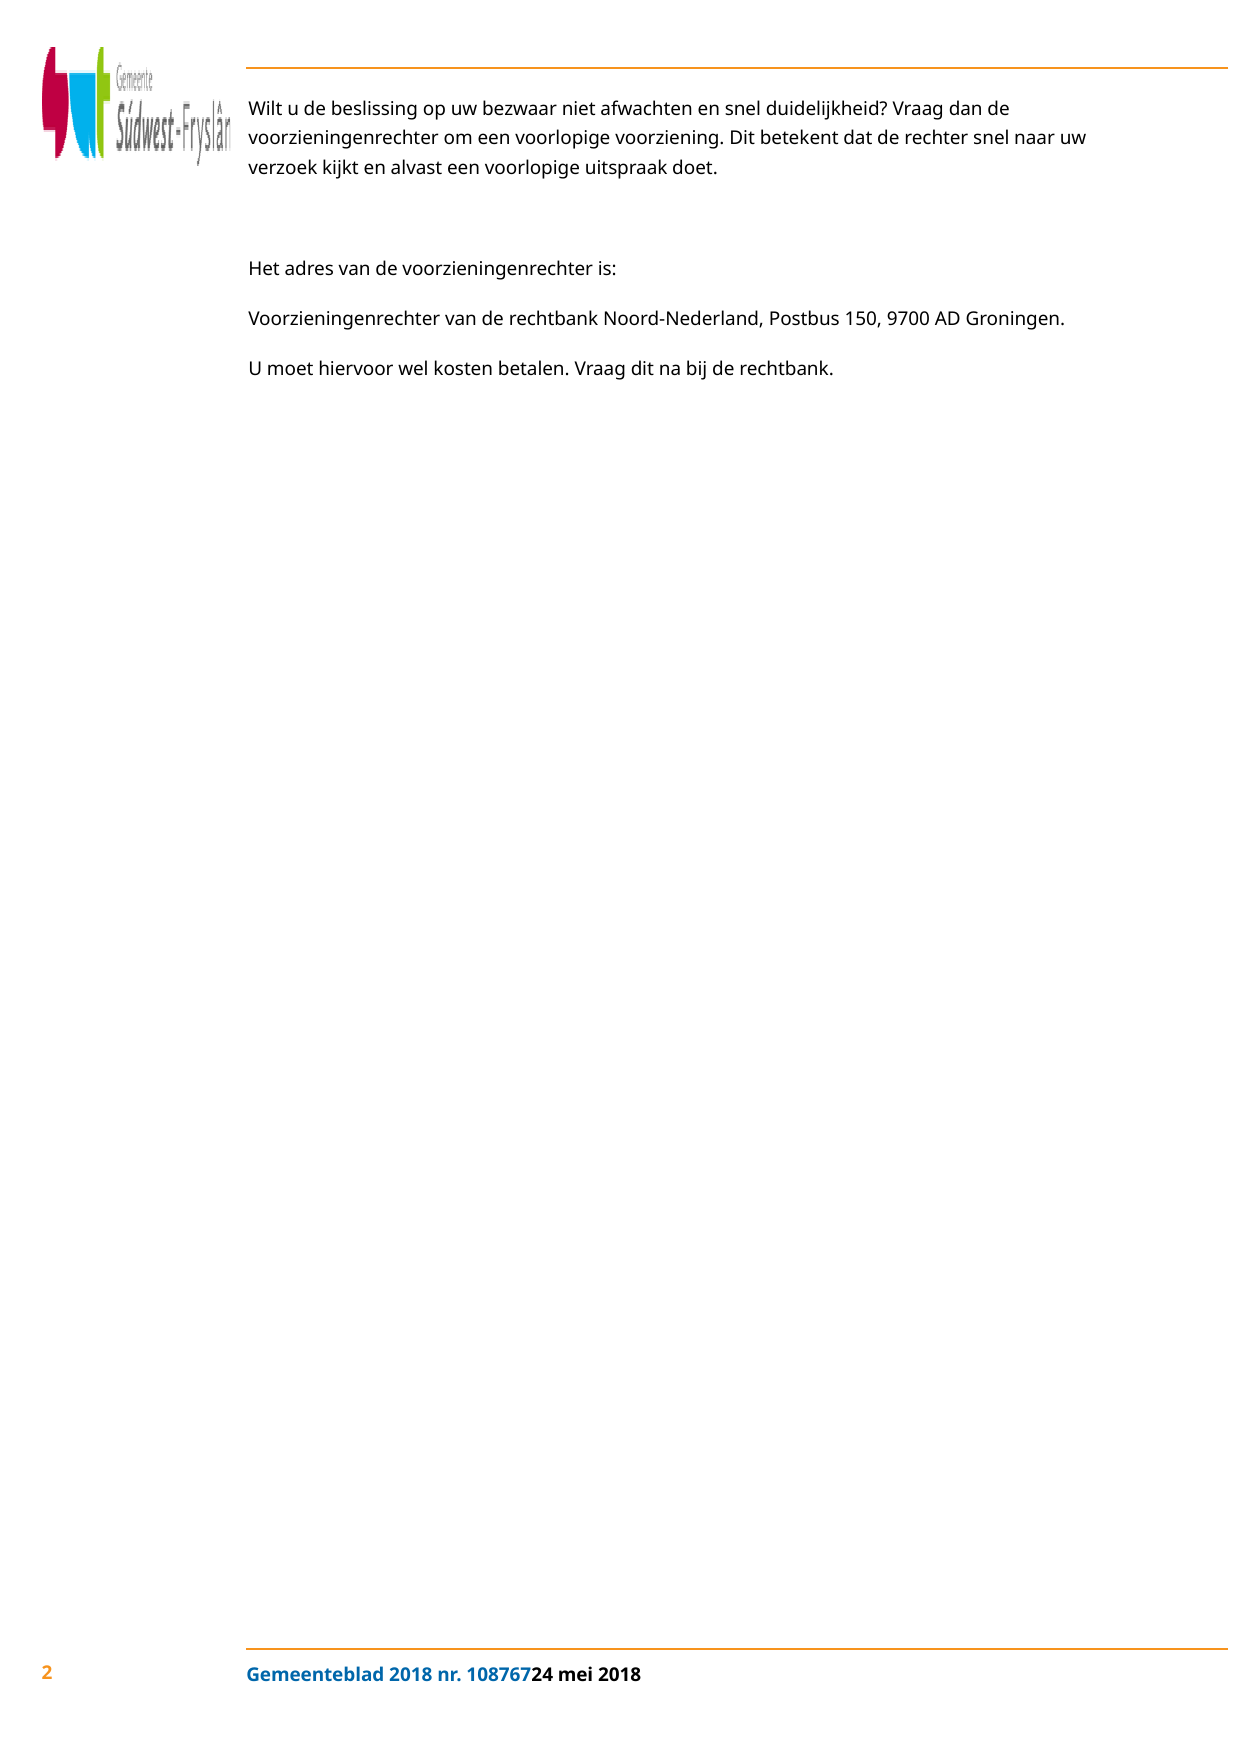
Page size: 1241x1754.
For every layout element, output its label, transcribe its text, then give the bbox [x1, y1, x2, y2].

text Het adres van de voorzieningenrechter is: [248, 255, 1152, 281]
picture [41, 47, 231, 172]
text U moet hiervoor wel kosten betalen. Vraag dit na bij de rechtbank. [248, 356, 1152, 381]
text Voorzieningenrechter van de rechtbank Noord-Nederland, Postbus 150, 9700 AD Groningen. [248, 305, 1152, 331]
text Wilt u de beslissing op uw bezwaar niet afwachten en snel duidelijkheid? Vraag dan de voorzieningenrechter om een voorlopige voorziening. Dit betekent dat de rechter snel naar uw verzoek kijkt en alvast een voorlopige uitspraak doet. [248, 95, 1152, 180]
